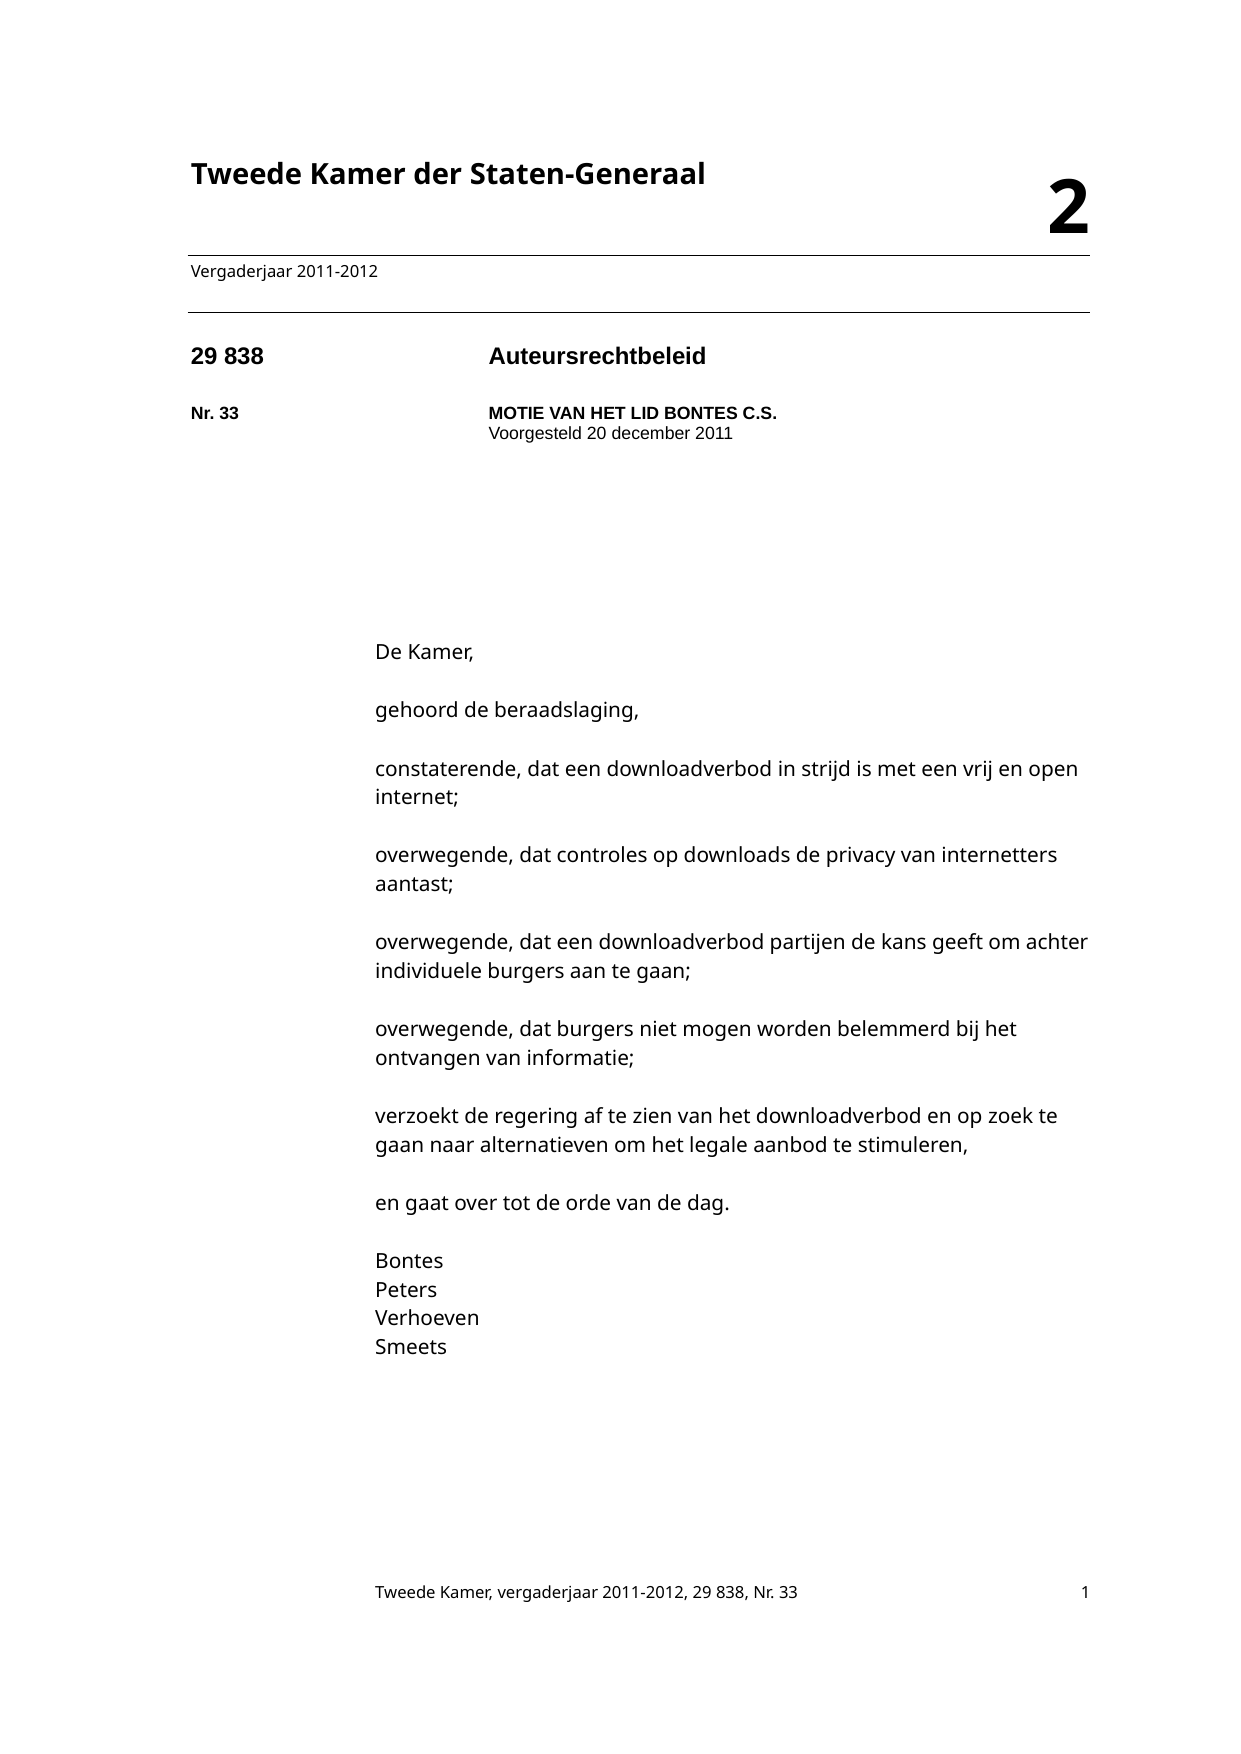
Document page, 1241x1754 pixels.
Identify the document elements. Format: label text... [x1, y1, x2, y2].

table_cell 29 838 [188, 339, 485, 399]
text constaterende, dat een downloadverbod in strijd is met een vrij en open internet; [375, 754, 1090, 811]
table_cell [485, 313, 1090, 339]
table_cell [188, 313, 485, 339]
table_header 2 [910, 150, 1090, 255]
table_cell Vergaderjaar 2011-2012 [188, 256, 485, 312]
text Smeets [375, 1332, 1090, 1360]
text en gaat over tot de orde van de dag. [375, 1188, 1090, 1217]
table_cell MOTIE VAN HET LID BONTES C.S. Voorgesteld 20 december 2011 [485, 399, 1090, 518]
text Verhoeven [375, 1303, 1090, 1332]
table_cell [485, 256, 1090, 312]
text De Kamer, [375, 637, 1090, 665]
table_header Tweede Kamer der Staten-Generaal [188, 150, 909, 255]
text verzoekt de regering af te zien van het downloadverbod en op zoek te gaan naar alternatieven om het legale aanbod te stimuleren, [375, 1101, 1090, 1158]
text Bontes [375, 1247, 1090, 1275]
table_cell Auteursrechtbeleid [485, 339, 1090, 399]
text Peters [375, 1275, 1090, 1303]
text overwegende, dat een downloadverbod partijen de kans geeft om achter individuele burgers aan te gaan; [375, 927, 1090, 984]
text gehoord de beraadslaging, [375, 695, 1090, 724]
text overwegende, dat burgers niet mogen worden belemmerd bij het ontvangen van informatie; [375, 1014, 1090, 1071]
text overwegende, dat controles op downloads de privacy van internetters aantast; [375, 841, 1090, 897]
table_cell Nr. 33 [188, 399, 485, 518]
